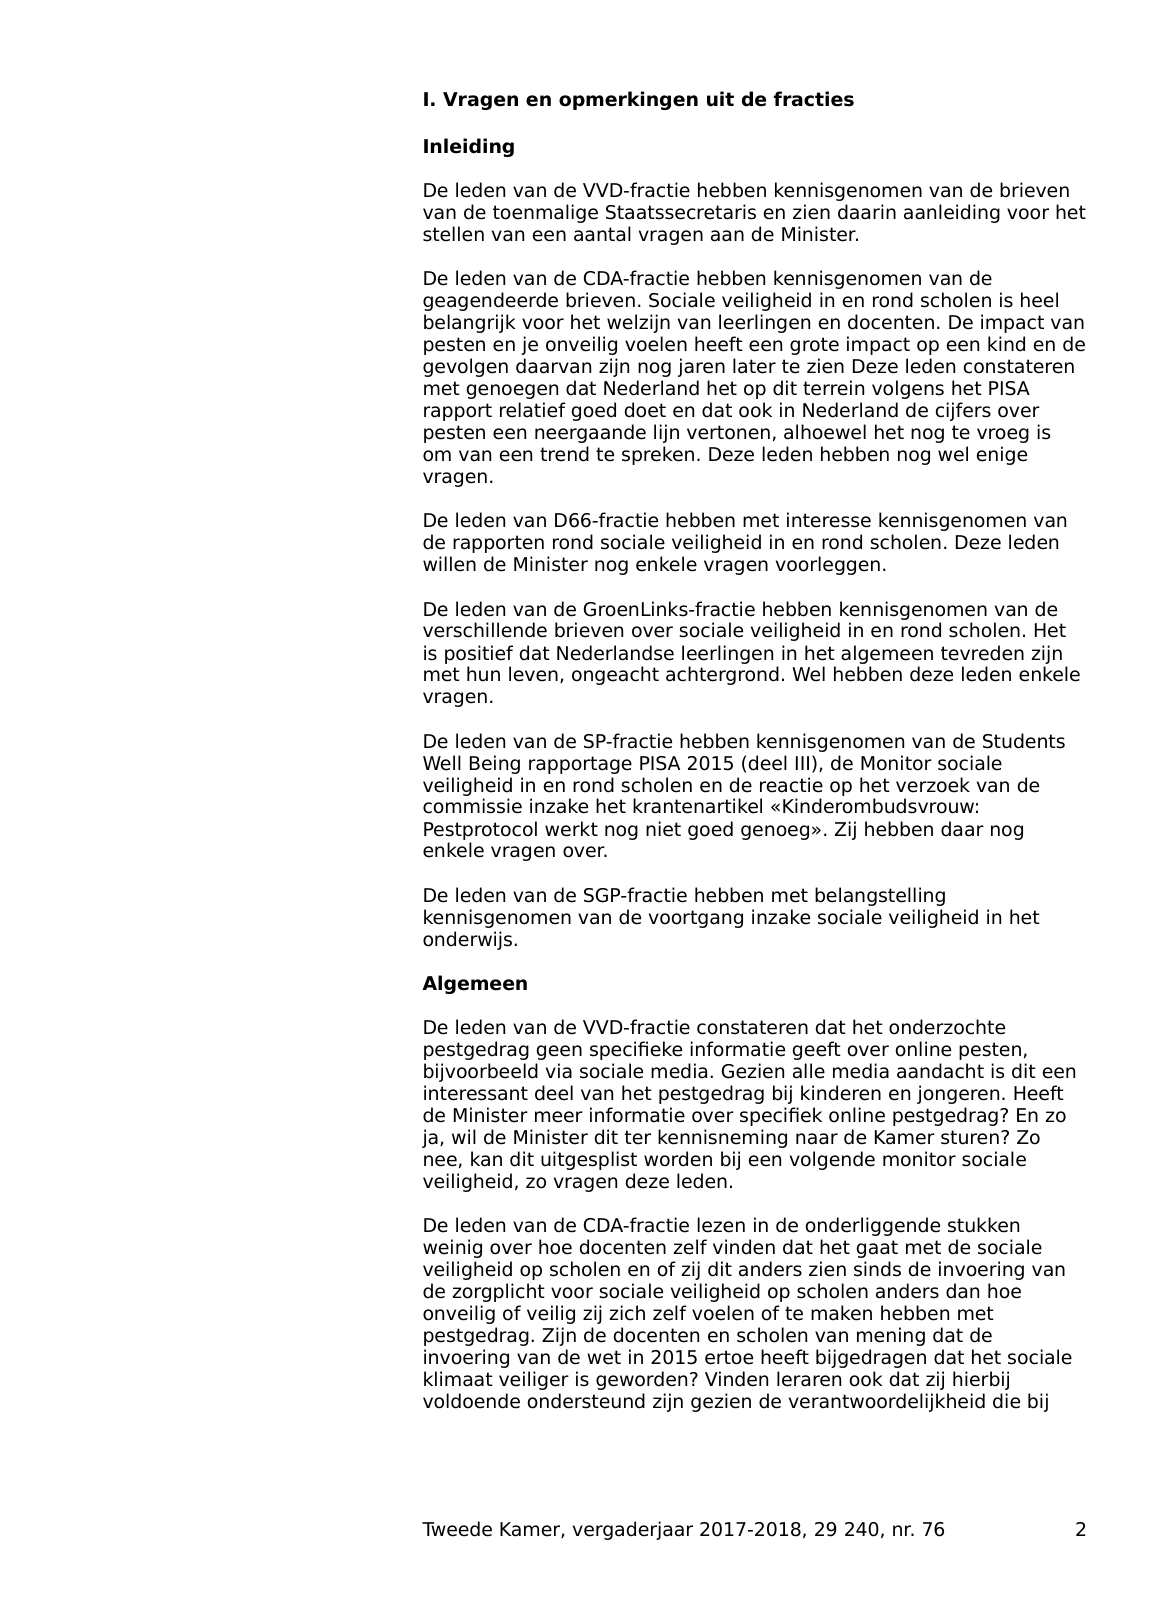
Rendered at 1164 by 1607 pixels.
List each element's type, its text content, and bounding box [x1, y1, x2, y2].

subtitle I. Vragen en opmerkingen uit de fracties [422, 89, 1087, 111]
text De leden van de SP-fractie hebben kennisgenomen van de Students Well Being rapportage PISA 2015 (deel III), de Monitor sociale veiligheid in en rond scholen en de reactie op het verzoek van de commissie inzake het krantenartikel «Kinderombudsvrouw: Pestprotocol werkt nog niet goed genoeg». Zij hebben daar nog enkele vragen over. [422, 731, 1087, 862]
text De leden van de GroenLinks-fractie hebben kennisgenomen van de verschillende brieven over sociale veiligheid in en rond scholen. Het is positief dat Nederlandse leerlingen in het algemeen tevreden zijn met hun leven, ongeacht achtergrond. Wel hebben deze leden enkele vragen. [422, 598, 1087, 708]
subtitle Inleiding [422, 136, 1087, 158]
text De leden van D66-fractie hebben met interesse kennisgenomen van de rapporten rond sociale veiligheid in en rond scholen. Deze leden willen de Minister nog enkele vragen voorleggen. [422, 510, 1087, 576]
text De leden van de SGP-fractie hebben met belangstelling kennisgenomen van de voortgang inzake sociale veiligheid in het onderwijs. [422, 884, 1087, 951]
text De leden van de VVD-fractie hebben kennisgenomen van de brieven van de toenmalige Staatssecretaris en zien daarin aanleiding voor het stellen van een aantal vragen aan de Minister. [422, 180, 1087, 246]
text De leden van de VVD-fractie constateren dat het onderzochte pestgedrag geen specifieke informatie geeft over online pesten, bijvoorbeeld via sociale media. Gezien alle media aandacht is dit een interessant deel van het pestgedrag bij kinderen en jongeren. Heeft de Minister meer informatie over specifiek online pestgedrag? En zo ja, wil de Minister dit ter kennisneming naar de Kamer sturen? Zo nee, kan dit uitgesplist worden bij een volgende monitor sociale veiligheid, zo vragen deze leden. [422, 1017, 1087, 1193]
subtitle Algemeen [422, 973, 1087, 995]
text De leden van de CDA-fractie lezen in de onderliggende stukken weinig over hoe docenten zelf vinden dat het gaat met de sociale veiligheid op scholen en of zij dit anders zien sinds de invoering van de zorgplicht voor sociale veiligheid op scholen anders dan hoe onveilig of veilig zij zich zelf voelen of te maken hebben met pestgedrag. Zijn de docenten en scholen van mening dat de invoering van de wet in 2015 ertoe heeft bijgedragen dat het sociale klimaat veiliger is geworden? Vinden leraren ook dat zij hierbij voldoende ondersteund zijn gezien de verantwoordelijkheid die bij [422, 1215, 1087, 1413]
text De leden van de CDA-fractie hebben kennisgenomen van de geagendeerde brieven. Sociale veiligheid in en rond scholen is heel belangrijk voor het welzijn van leerlingen en docenten. De impact van pesten en je onveilig voelen heeft een grote impact op een kind en de gevolgen daarvan zijn nog jaren later te zien Deze leden constateren met genoegen dat Nederland het op dit terrein volgens het PISA rapport relatief goed doet en dat ook in Nederland de cijfers over pesten een neergaande lijn vertonen, alhoewel het nog te vroeg is om van een trend te spreken. Deze leden hebben nog wel enige vragen. [422, 268, 1087, 488]
